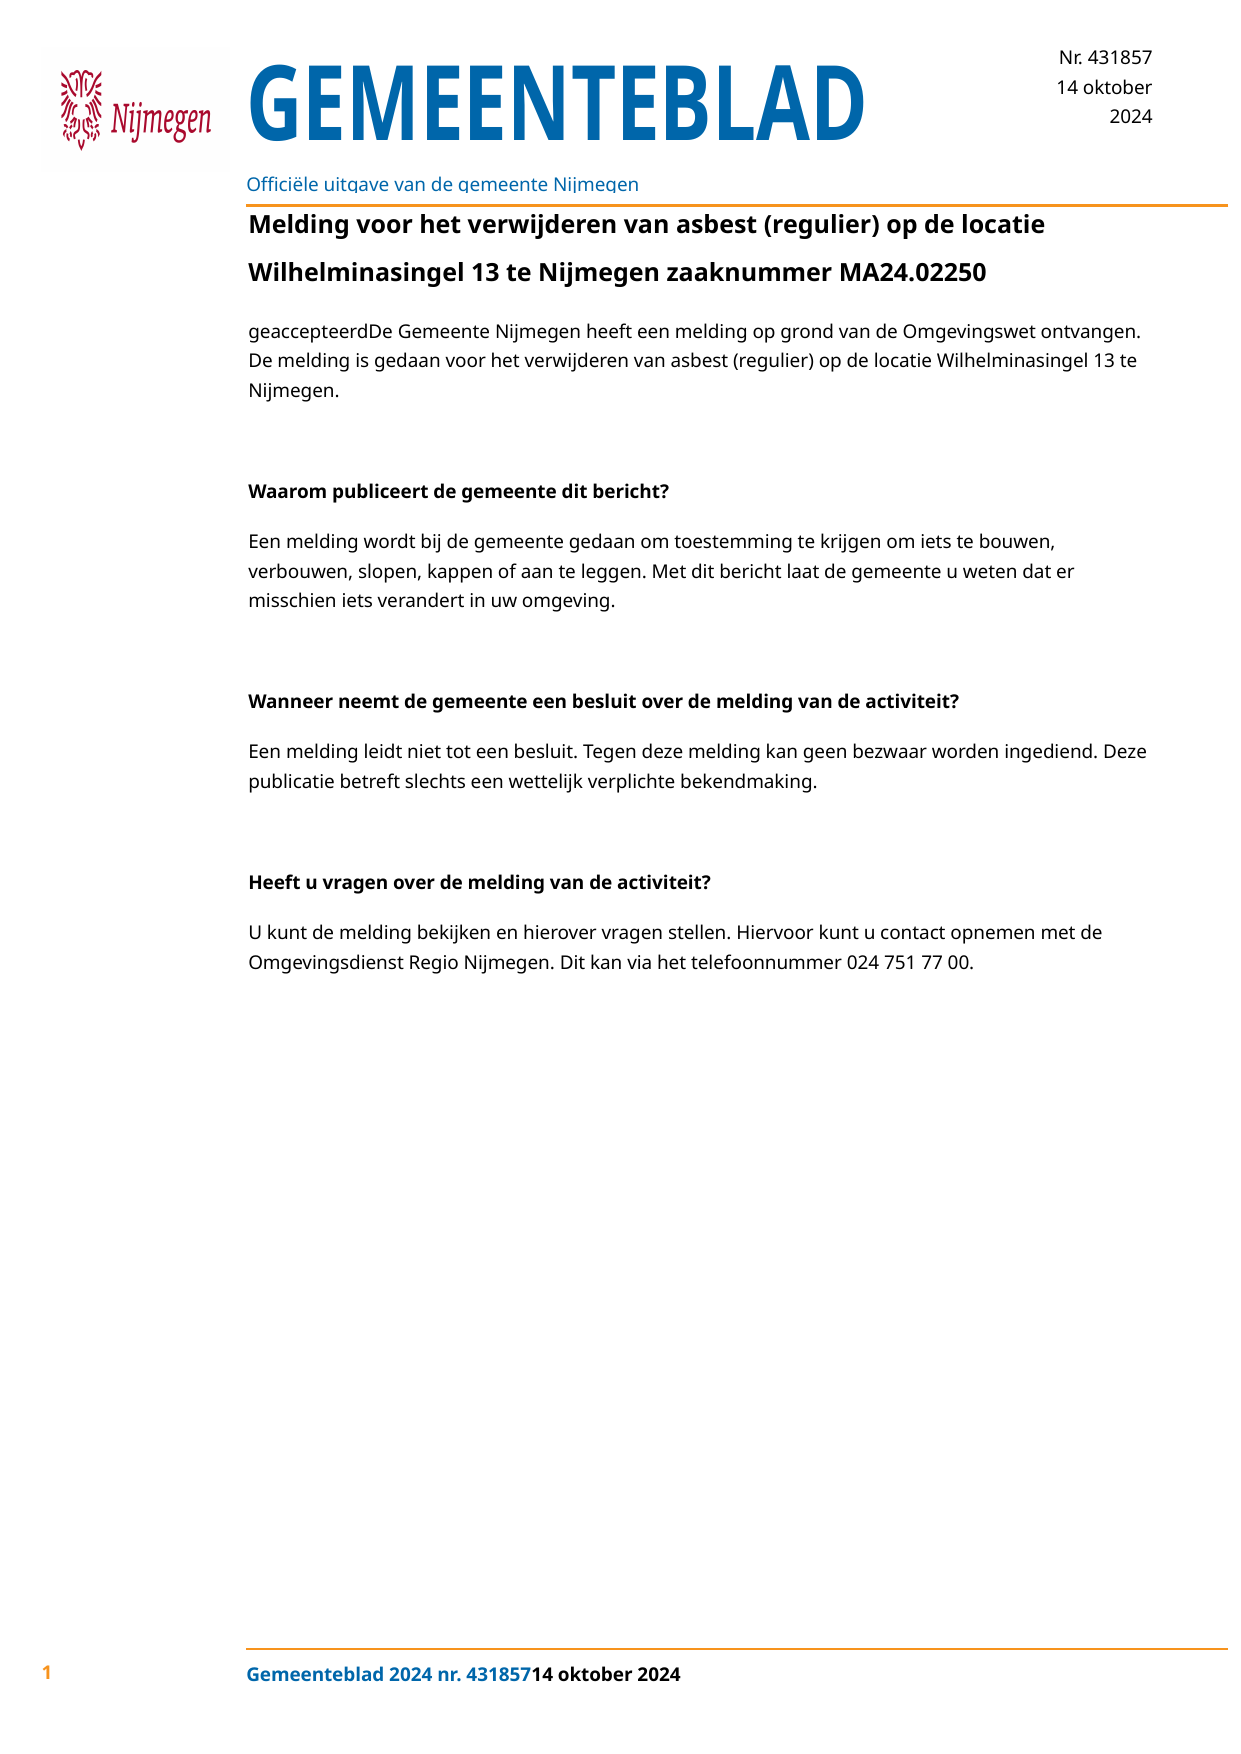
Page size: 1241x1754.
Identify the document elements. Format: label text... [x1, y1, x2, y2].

text Een melding leidt niet tot een besluit. Tegen deze melding kan geen bezwaar worden ingediend. Deze publicatie betreft slechts een wettelijk verplichte bekendmaking. [248, 739, 1152, 794]
text geaccepteerdDe Gemeente Nijmegen heeft een melding op grond van de Omgevingswet ontvangen. De melding is gedaan voor het verwijderen van asbest (regulier) op de locatie Wilhelminasingel 13 te Nijmegen. [248, 318, 1152, 403]
text Heeft u vragen over de melding van de activiteit? [248, 869, 1152, 895]
text Wanneer neemt de gemeente een besluit over de melding van de activiteit? [248, 688, 1152, 714]
picture [41, 47, 231, 172]
text Waarom publiceert de gemeente dit bericht? [248, 478, 1152, 504]
text U kunt de melding bekijken en hierover vragen stellen. Hiervoor kunt u contact opnemen met de Omgevingsdienst Regio Nijmegen. Dit kan via het telefoonnummer 024 751 77 00. [248, 919, 1152, 975]
text Een melding wordt bij de gemeente gedaan om toestemming te krijgen om iets te bouwen, verbouwen, slopen, kappen of aan te leggen. Met dit bericht laat de gemeente u weten dat er misschien iets verandert in uw omgeving. [248, 528, 1152, 613]
text Melding voor het verwijderen van asbest (regulier) op de locatie Wilhelminasingel 13 te Nijmegen zaaknummer MA24.02250 [248, 207, 1152, 288]
